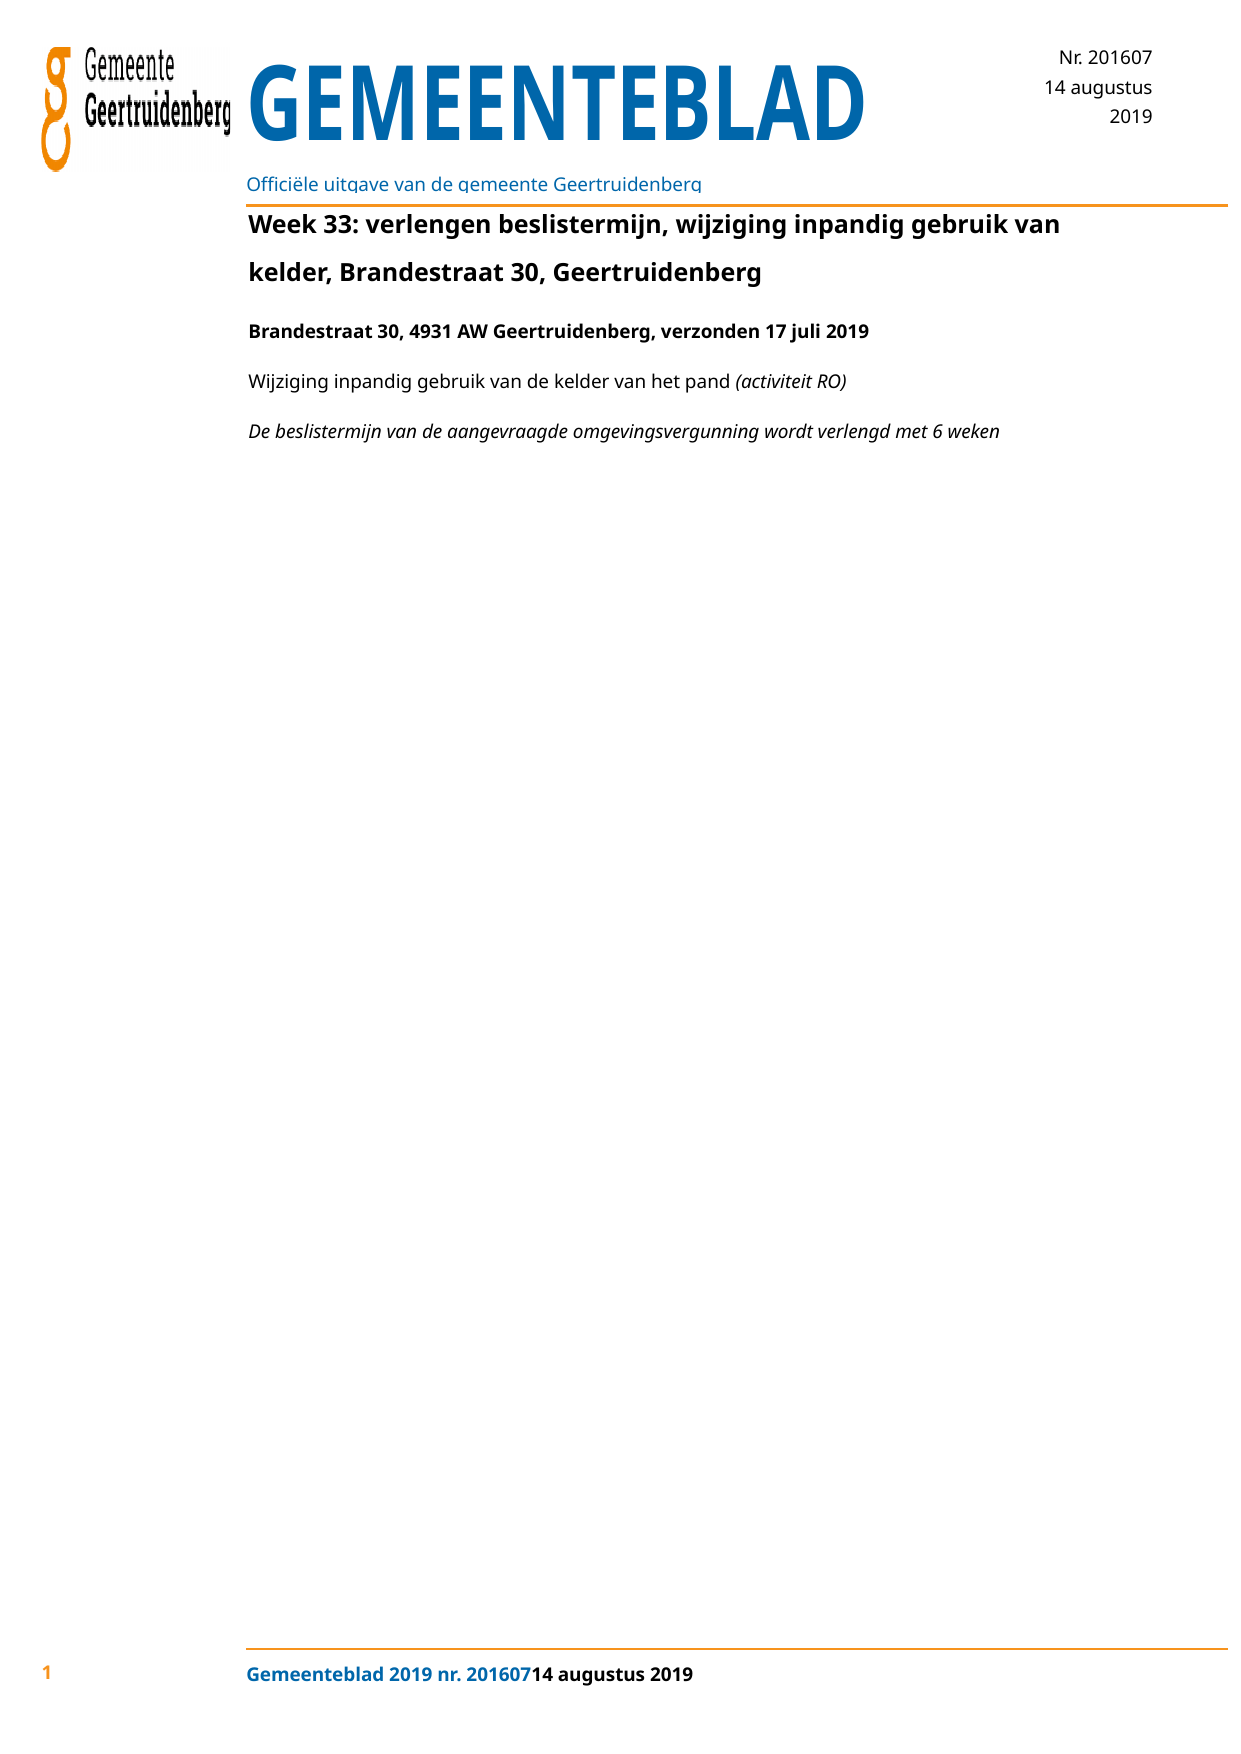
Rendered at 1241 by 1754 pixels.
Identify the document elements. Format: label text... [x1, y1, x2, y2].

text Brandestraat 30, 4931 AW Geertruidenberg, verzonden 17 juli 2019 [248, 318, 1152, 344]
text De beslistermijn van de aangevraagde omgevingsvergunning wordt verlengd met 6 weken [248, 419, 1152, 444]
text Wijziging inpandig gebruik van de kelder van het pand (activiteit RO) [248, 368, 1152, 394]
text Week 33: verlengen beslistermijn, wijziging inpandig gebruik van kelder, Brandestraat 30, Geertruidenberg [248, 207, 1152, 288]
picture [41, 47, 231, 172]
